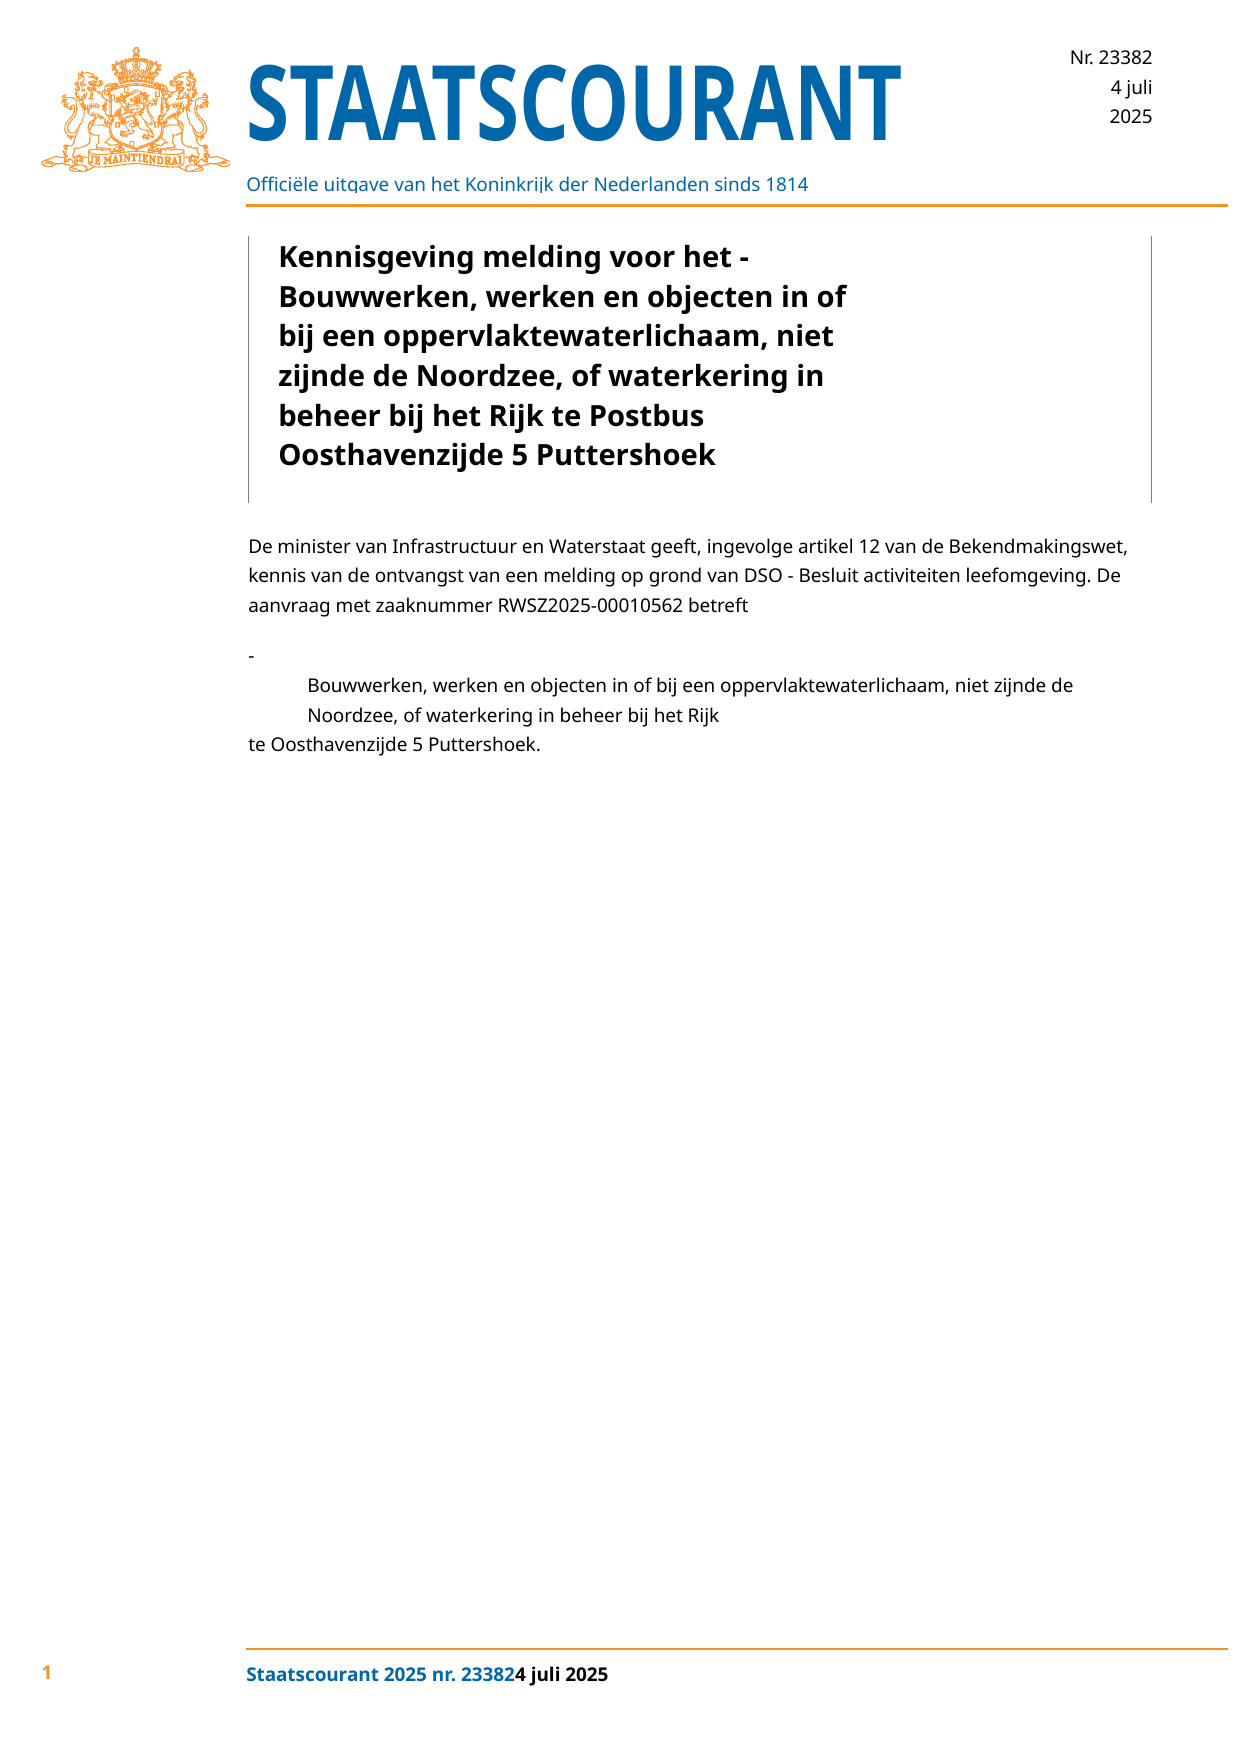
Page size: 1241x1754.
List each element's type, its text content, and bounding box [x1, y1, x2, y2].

table_header [1090, 236, 1151, 413]
table_header [850, 414, 1151, 503]
text te Oosthavenzijde 5 Puttershoek. [248, 731, 1152, 757]
picture [41, 47, 231, 172]
table_header [850, 236, 912, 413]
picture [912, 236, 1090, 414]
text De minister van Infrastructuur en Waterstaat geeft, ingevolge artikel 12 van de Bekendmakingswet, kennis van de ontvangst van een melding op grond van DSO - Besluit activiteiten leefomgeving. De aanvraag met zaaknummer RWSZ2025-00010562 betreft [248, 533, 1152, 618]
table_header Kennisgeving melding voor het -Bouwwerken, werken en objecten in of bij een oppervlaktewaterlichaam, niet zijnde de Noordzee, of waterkering in beheer bij het Rijk te Postbus Oosthavenzijde 5 Puttershoek [249, 236, 850, 503]
list Bouwwerken, werken en objecten in of bij een oppervlaktewaterlichaam, niet zijnde de Noordzee, of waterkering in beheer bij het Rijk [248, 672, 1152, 727]
